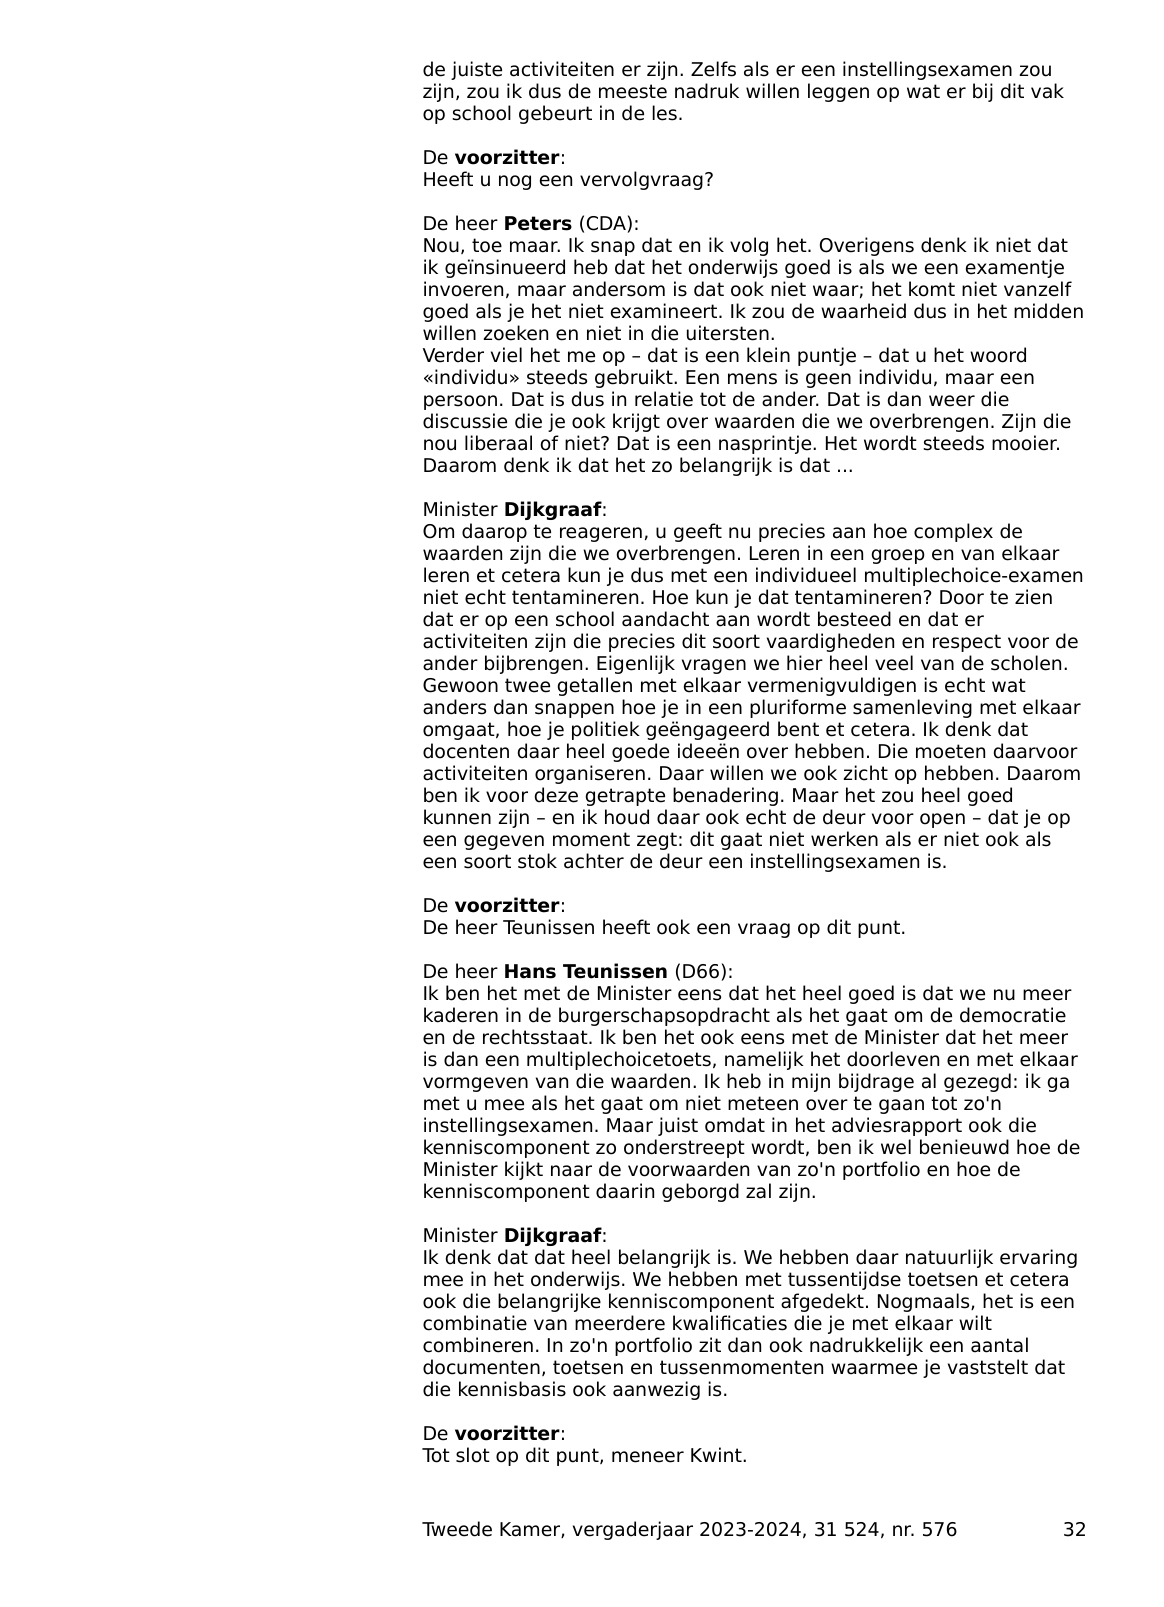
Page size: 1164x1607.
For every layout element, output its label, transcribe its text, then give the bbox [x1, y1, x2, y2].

text Nou, toe maar. Ik snap dat en ik volg het. Overigens denk ik niet dat ik geïnsinueerd heb dat het onderwijs goed is als we een examentje invoeren, maar andersom is dat ook niet waar; het komt niet vanzelf goed als je het niet examineert. Ik zou de waarheid dus in het midden willen zoeken en niet in die uitersten. [422, 235, 1087, 345]
text De voorzitter: [422, 1423, 1087, 1445]
text Minister Dijkgraaf: [422, 499, 1087, 521]
text Heeft u nog een vervolgvraag? [422, 169, 1087, 191]
text Ik denk dat dat heel belangrijk is. We hebben daar natuurlijk ervaring mee in het onderwijs. We hebben met tussentijdse toetsen et cetera ook die belangrijke kenniscomponent afgedekt. Nogmaals, het is een combinatie van meerdere kwalificaties die je met elkaar wilt combineren. In zo'n portfolio zit dan ook nadrukkelijk een aantal documenten, toetsen en tussenmomenten waarmee je vaststelt dat die kennisbasis ook aanwezig is. [422, 1247, 1087, 1401]
text De heer Peters (CDA): [422, 213, 1087, 235]
text Om daarop te reageren, u geeft nu precies aan hoe complex de waarden zijn die we overbrengen. Leren in een groep en van elkaar leren et cetera kun je dus met een individueel multiplechoice-examen niet echt tentamineren. Hoe kun je dat tentamineren? Door te zien dat er op een school aandacht aan wordt besteed en dat er activiteiten zijn die precies dit soort vaardigheden en respect voor de ander bijbrengen. Eigenlijk vragen we hier heel veel van de scholen. Gewoon twee getallen met elkaar vermenigvuldigen is echt wat anders dan snappen hoe je in een pluriforme samenleving met elkaar omgaat, hoe je politiek geëngageerd bent et cetera. Ik denk dat docenten daar heel goede ideeën over hebben. Die moeten daarvoor activiteiten organiseren. Daar willen we ook zicht op hebben. Daarom ben ik voor deze getrapte benadering. Maar het zou heel goed kunnen zijn – en ik houd daar ook echt de deur voor open – dat je op een gegeven moment zegt: dit gaat niet werken als er niet ook als een soort stok achter de deur een instellingsexamen is. [422, 521, 1087, 873]
text Minister Dijkgraaf: [422, 1225, 1087, 1247]
text De heer Hans Teunissen (D66): [422, 961, 1087, 983]
text De heer Teunissen heeft ook een vraag op dit punt. [422, 917, 1087, 939]
text Tot slot op dit punt, meneer Kwint. [422, 1445, 1087, 1467]
text Verder viel het me op – dat is een klein puntje – dat u het woord «individu» steeds gebruikt. Een mens is geen individu, maar een persoon. Dat is dus in relatie tot de ander. Dat is dan weer die discussie die je ook krijgt over waarden die we overbrengen. Zijn die nou liberaal of niet? Dat is een nasprintje. Het wordt steeds mooier. Daarom denk ik dat het zo belangrijk is dat ... [422, 345, 1087, 477]
text Ik ben het met de Minister eens dat het heel goed is dat we nu meer kaderen in de burgerschapsopdracht als het gaat om de democratie en de rechtsstaat. Ik ben het ook eens met de Minister dat het meer is dan een multiplechoicetoets, namelijk het doorleven en met elkaar vormgeven van die waarden. Ik heb in mijn bijdrage al gezegd: ik ga met u mee als het gaat om niet meteen over te gaan tot zo'n instellingsexamen. Maar juist omdat in het adviesrapport ook die kenniscomponent zo onderstreept wordt, ben ik wel benieuwd hoe de Minister kijkt naar de voorwaarden van zo'n portfolio en hoe de kenniscomponent daarin geborgd zal zijn. [422, 983, 1087, 1203]
text De voorzitter: [422, 147, 1087, 169]
text De voorzitter: [422, 895, 1087, 917]
text de juiste activiteiten er zijn. Zelfs als er een instellingsexamen zou zijn, zou ik dus de meeste nadruk willen leggen op wat er bij dit vak op school gebeurt in de les. [422, 59, 1087, 125]
